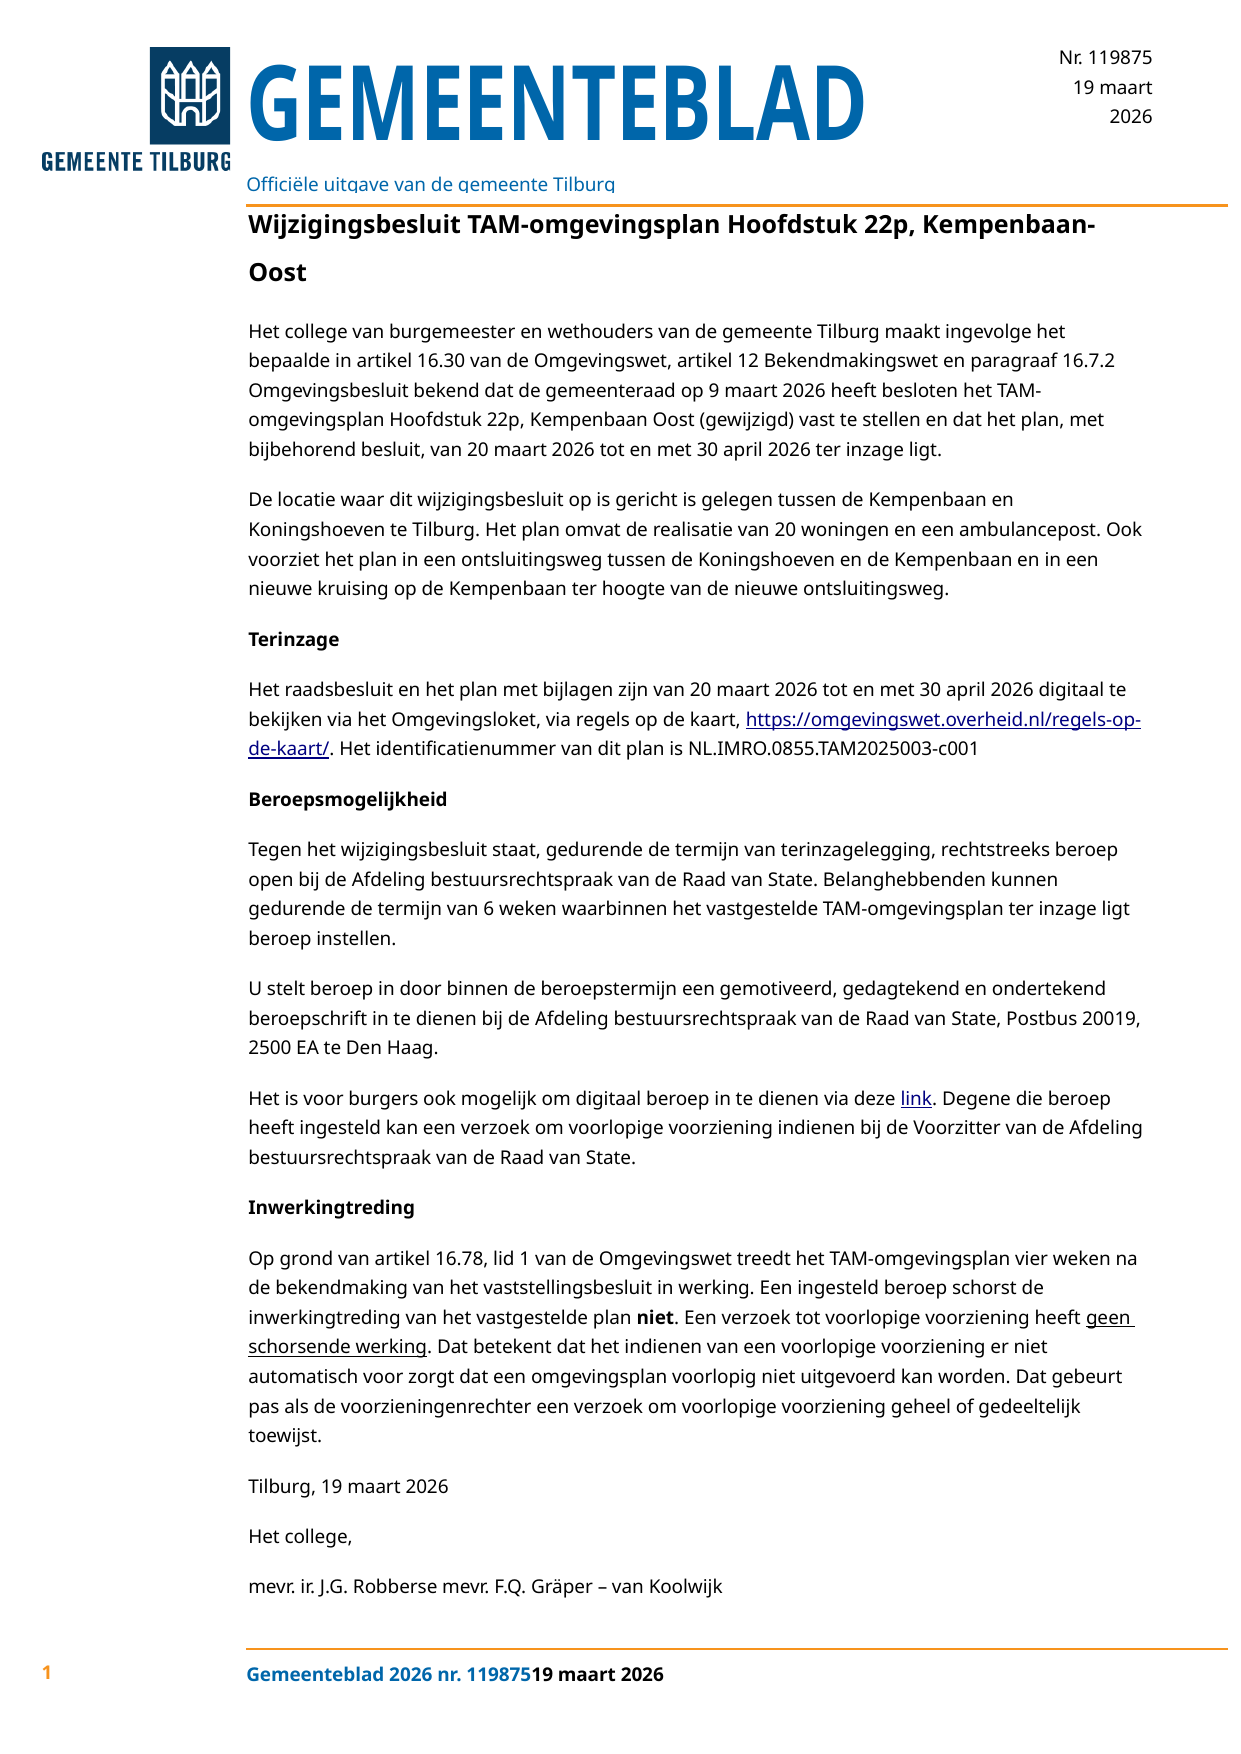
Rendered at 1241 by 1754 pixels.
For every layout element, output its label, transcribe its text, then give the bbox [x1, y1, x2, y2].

picture [41, 47, 231, 172]
text Het raadsbesluit en het plan met bijlagen zijn van 20 maart 2026 tot en met 30 april 2026 digitaal te bekijken via het Omgevingsloket, via regels op de kaart, https://omgevingswet.overheid.nl/regels-op-de-kaart/. Het identificatienummer van dit plan is NL.IMRO.0855.TAM2025003-c001 [248, 676, 1152, 761]
text Tegen het wijzigingsbesluit staat, gedurende de termijn van terinzagelegging, rechtstreeks beroep open bij de Afdeling bestuursrechtspraak van de Raad van State. Belanghebbenden kunnen gedurende de termijn van 6 weken waarbinnen het vastgestelde TAM-omgevingsplan ter inzage ligt beroep instellen. [248, 836, 1152, 951]
text Inwerkingtreding [248, 1194, 1152, 1220]
text Wijzigingsbesluit TAM-omgevingsplan Hoofdstuk 22p, Kempenbaan-Oost [248, 207, 1152, 288]
text Het college, [248, 1523, 1152, 1549]
text Op grond van artikel 16.78, lid 1 van de Omgevingswet treedt het TAM-omgevingsplan vier weken na de bekendmaking van het vaststellingsbesluit in werking. Een ingesteld beroep schorst de inwerkingtreding van het vastgestelde plan niet. Een verzoek tot voorlopige voorziening heeft geen schorsende werking. Dat betekent dat het indienen van een voorlopige voorziening er niet automatisch voor zorgt dat een omgevingsplan voorlopig niet uitgevoerd kan worden. Dat gebeurt pas als de voorzieningenrechter een verzoek om voorlopige voorziening geheel of gedeeltelijk toewijst. [248, 1245, 1152, 1448]
text Terinzage [248, 626, 1152, 652]
text Tilburg, 19 maart 2026 [248, 1473, 1152, 1499]
text U stelt beroep in door binnen de beroepstermijn een gemotiveerd, gedagtekend en ondertekend beroepschrift in te dienen bij de Afdeling bestuursrechtspraak van de Raad van State, Postbus 20019, 2500 EA te Den Haag. [248, 975, 1152, 1060]
text mevr. ir. J.G. Robberse mevr. F.Q. Gräper – van Koolwijk [248, 1574, 1152, 1599]
text Het college van burgemeester en wethouders van de gemeente Tilburg maakt ingevolge het bepaalde in artikel 16.30 van de Omgevingswet, artikel 12 Bekendmakingswet en paragraaf 16.7.2 Omgevingsbesluit bekend dat de gemeenteraad op 9 maart 2026 heeft besloten het TAM-omgevingsplan Hoofdstuk 22p, Kempenbaan Oost (gewijzigd) vast te stellen en dat het plan, met bijbehorend besluit, van 20 maart 2026 tot en met 30 april 2026 ter inzage ligt. [248, 318, 1152, 462]
text De locatie waar dit wijzigingsbesluit op is gericht is gelegen tussen de Kempenbaan en Koningshoeven te Tilburg. Het plan omvat de realisatie van 20 woningen en een ambulancepost. Ook voorziet het plan in een ontsluitingsweg tussen de Koningshoeven en de Kempenbaan en in een nieuwe kruising op de Kempenbaan ter hoogte van de nieuwe ontsluitingsweg. [248, 487, 1152, 601]
text Het is voor burgers ook mogelijk om digitaal beroep in te dienen via deze link. Degene die beroep heeft ingesteld kan een verzoek om voorlopige voorziening indienen bij de Voorzitter van de Afdeling bestuursrechtspraak van de Raad van State. [248, 1085, 1152, 1170]
text Beroepsmogelijkheid [248, 786, 1152, 812]
